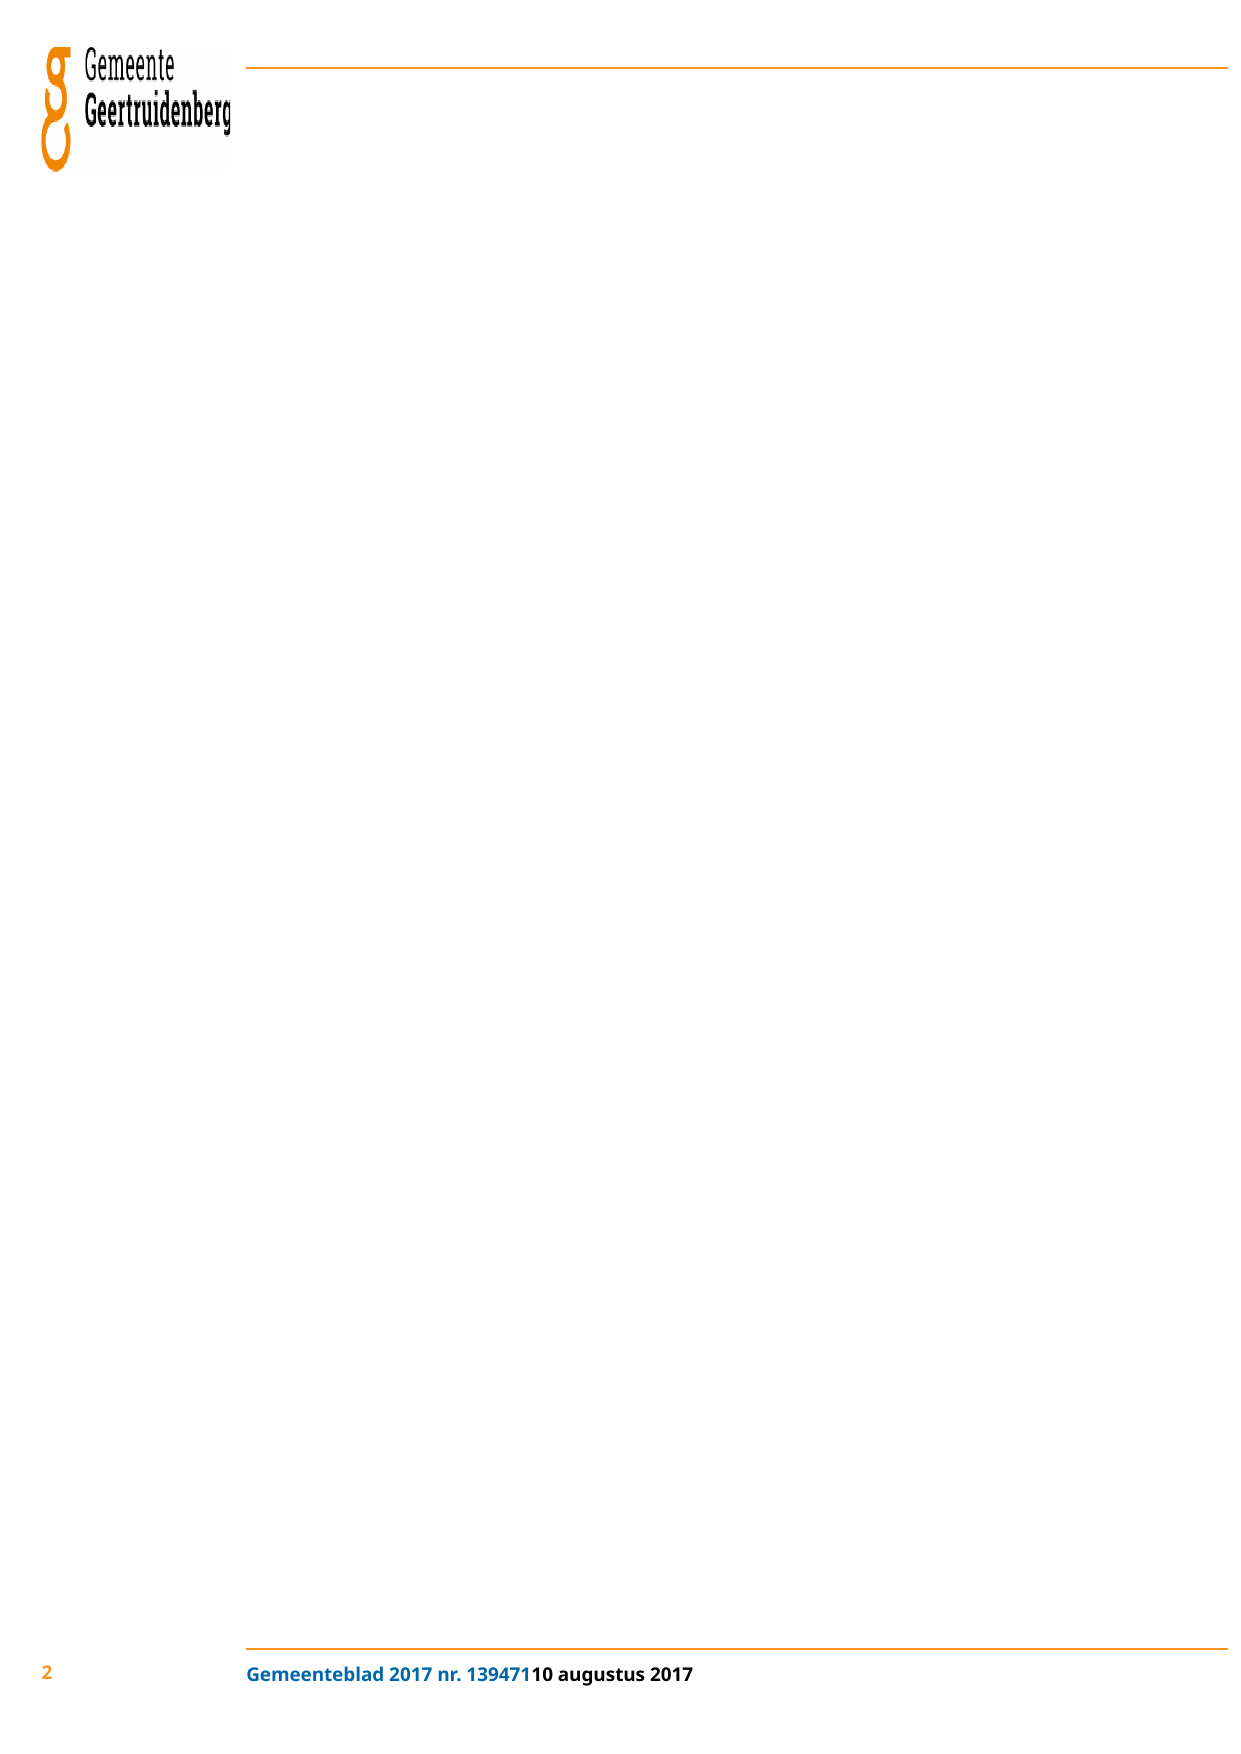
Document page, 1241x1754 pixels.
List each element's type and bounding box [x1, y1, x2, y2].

picture [41, 47, 231, 172]
